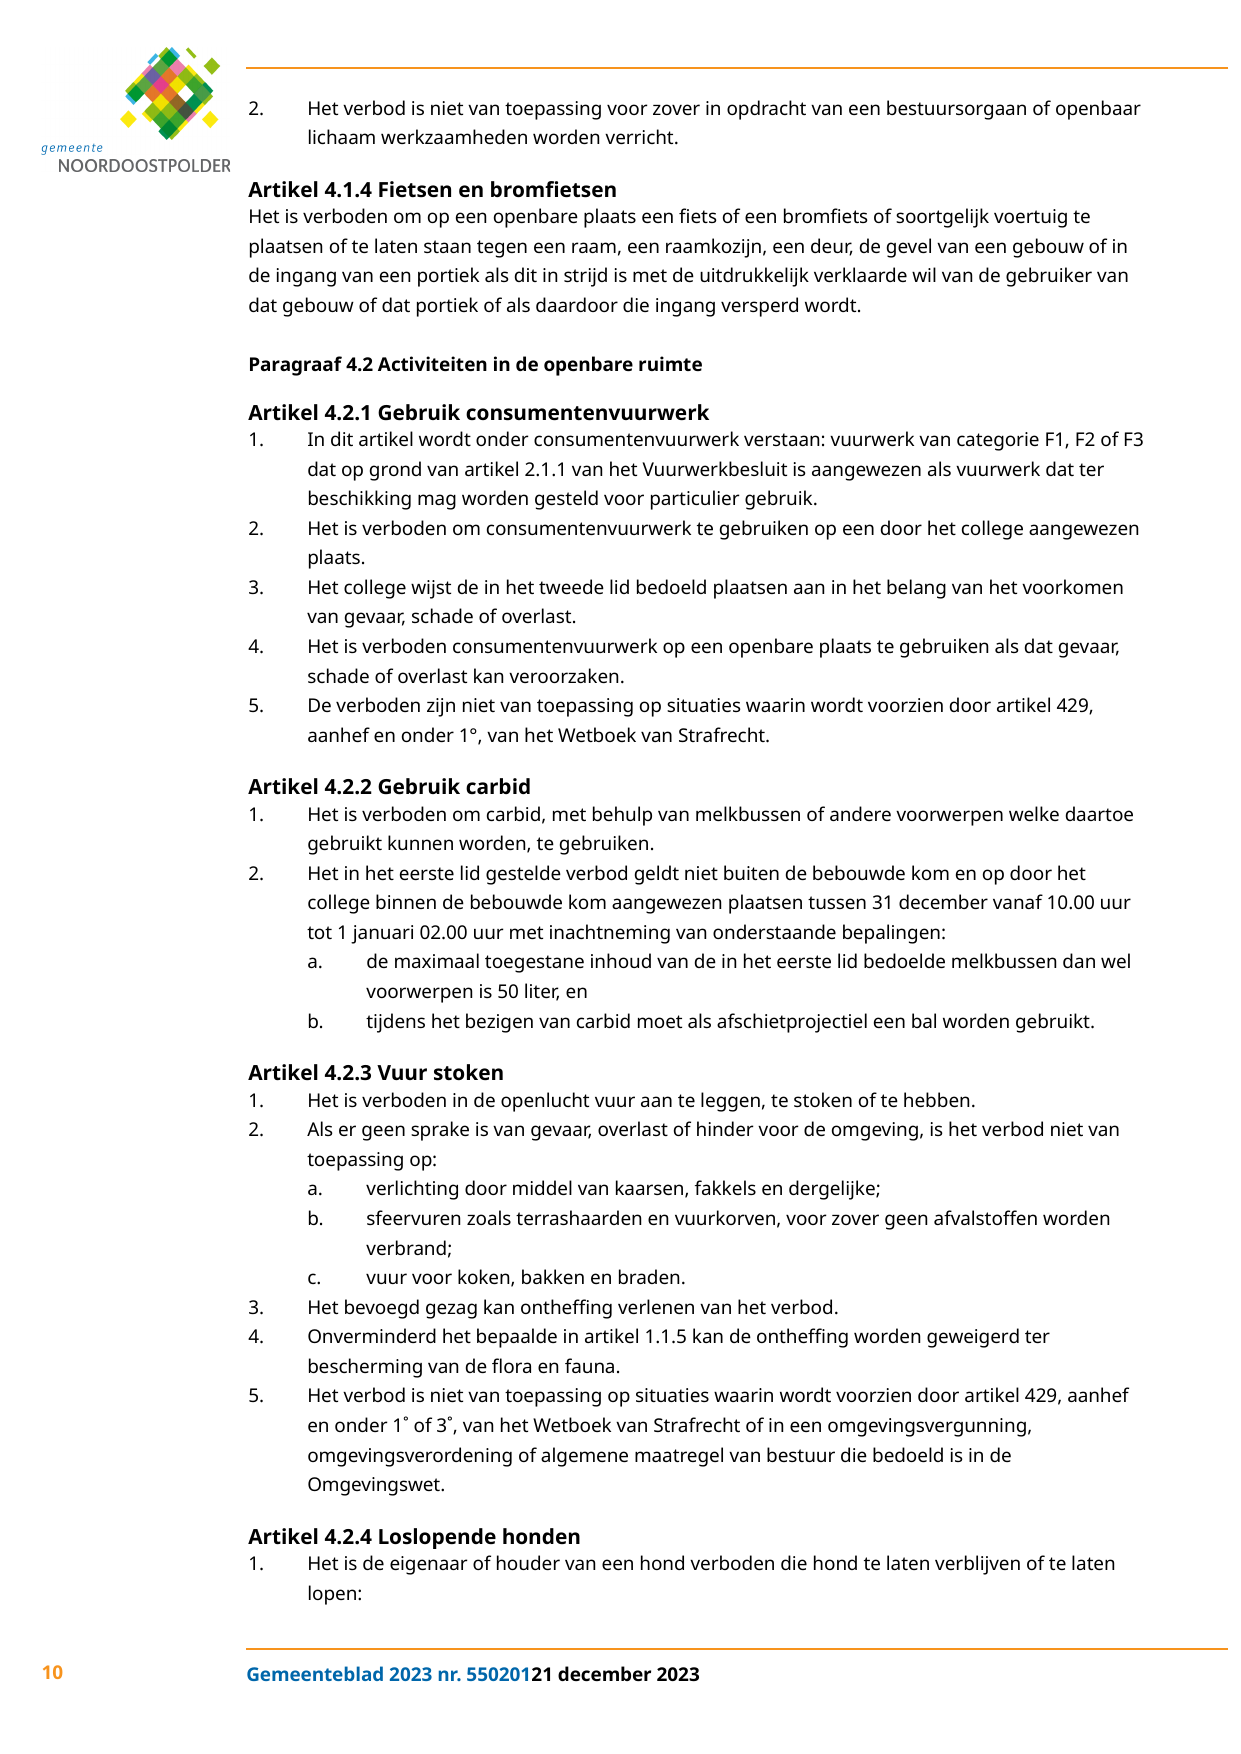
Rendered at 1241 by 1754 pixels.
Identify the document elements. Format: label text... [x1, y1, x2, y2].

text Artikel 4.1.4 Fietsen en bromfietsen [248, 175, 1152, 203]
text Artikel 4.2.3 Vuur stoken [248, 1058, 1152, 1087]
list tijdens het bezigen van carbid moet als afschietprojectiel een bal worden gebruikt. [307, 1008, 1152, 1034]
list Het is verboden om consumentenvuurwerk te gebruiken op een door het college aangewezen plaats. [248, 515, 1152, 570]
list sfeervuren zoals terrashaarden en vuurkorven, voor zover geen afvalstoffen worden verbrand; [307, 1205, 1152, 1260]
list Het in het eerste lid gestelde verbod geldt niet buiten de bebouwde kom en op door het college binnen de bebouwde kom aangewezen plaatsen tussen 31 december vanaf 10.00 uur tot 1 januari 02.00 uur met inachtneming van onderstaande bepalingen: [248, 860, 1152, 945]
list Het is verboden consumentenvuurwerk op een openbare plaats te gebruiken als dat gevaar, schade of overlast kan veroorzaken. [248, 633, 1152, 688]
list Het is de eigenaar of houder van een hond verboden die hond te laten verblijven of te laten lopen: [248, 1550, 1152, 1606]
list verlichting door middel van kaarsen, fakkels en dergelijke; [307, 1176, 1152, 1201]
list Het verbod is niet van toepassing voor zover in opdracht van een bestuursorgaan of openbaar lichaam werkzaamheden worden verricht. [248, 95, 1152, 150]
list De verboden zijn niet van toepassing op situaties waarin wordt voorzien door artikel 429, aanhef en onder 1°, van het Wetboek van Strafrecht. [248, 692, 1152, 748]
list Het is verboden om carbid, met behulp van melkbussen of andere voorwerpen welke daartoe gebruikt kunnen worden, te gebruiken. [248, 801, 1152, 856]
list Als er geen sprake is van gevaar, overlast of hinder voor de omgeving, is het verbod niet van toepassing op: [248, 1116, 1152, 1172]
list Onverminderd het bepaalde in artikel 1.1.5 kan de ontheffing worden geweigerd ter bescherming van de flora en fauna. [248, 1323, 1152, 1379]
text Het is verboden om op een openbare plaats een fiets of een bromfiets of soortgelijk voertuig te plaatsen of te laten staan tegen een raam, een raamkozijn, een deur, de gevel van een gebouw of in de ingang van een portiek als dit in strijd is met de uitdrukkelijk verklaarde wil van de gebruiker van dat gebouw of dat portiek of als daardoor die ingang versperd wordt. [248, 203, 1152, 318]
list Het bevoegd gezag kan ontheffing verlenen van het verbod. [248, 1294, 1152, 1319]
list In dit artikel wordt onder consumentenvuurwerk verstaan: vuurwerk van categorie F1, F2 of F3 dat op grond van artikel 2.1.1 van het Vuurwerkbesluit is aangewezen als vuurwerk dat ter beschikking mag worden gesteld voor particulier gebruik. [248, 426, 1152, 511]
list Het is verboden in de openlucht vuur aan te leggen, te stoken of te hebben. [248, 1087, 1152, 1112]
text Paragraaf 4.2 Activiteiten in de openbare ruimte [248, 351, 1152, 377]
list de maximaal toegestane inhoud van de in het eerste lid bedoelde melkbussen dan wel voorwerpen is 50 liter, en [307, 949, 1152, 1004]
text Artikel 4.2.2 Gebruik carbid [248, 772, 1152, 801]
text Artikel 4.2.1 Gebruik consumentenvuurwerk [248, 398, 1152, 426]
list Het verbod is niet van toepassing op situaties waarin wordt voorzien door artikel 429, aanhef en onder 1˚ of 3˚, van het Wetboek van Strafrecht of in een omgevingsvergunning, omgevingsverordening of algemene maatregel van bestuur die bedoeld is in de Omgevingswet. [248, 1383, 1152, 1497]
text Artikel 4.2.4 Loslopende honden [248, 1522, 1152, 1550]
picture [41, 47, 231, 172]
list vuur voor koken, bakken en braden. [307, 1264, 1152, 1290]
list Het college wijst de in het tweede lid bedoeld plaatsen aan in het belang van het voorkomen van gevaar, schade of overlast. [248, 574, 1152, 629]
